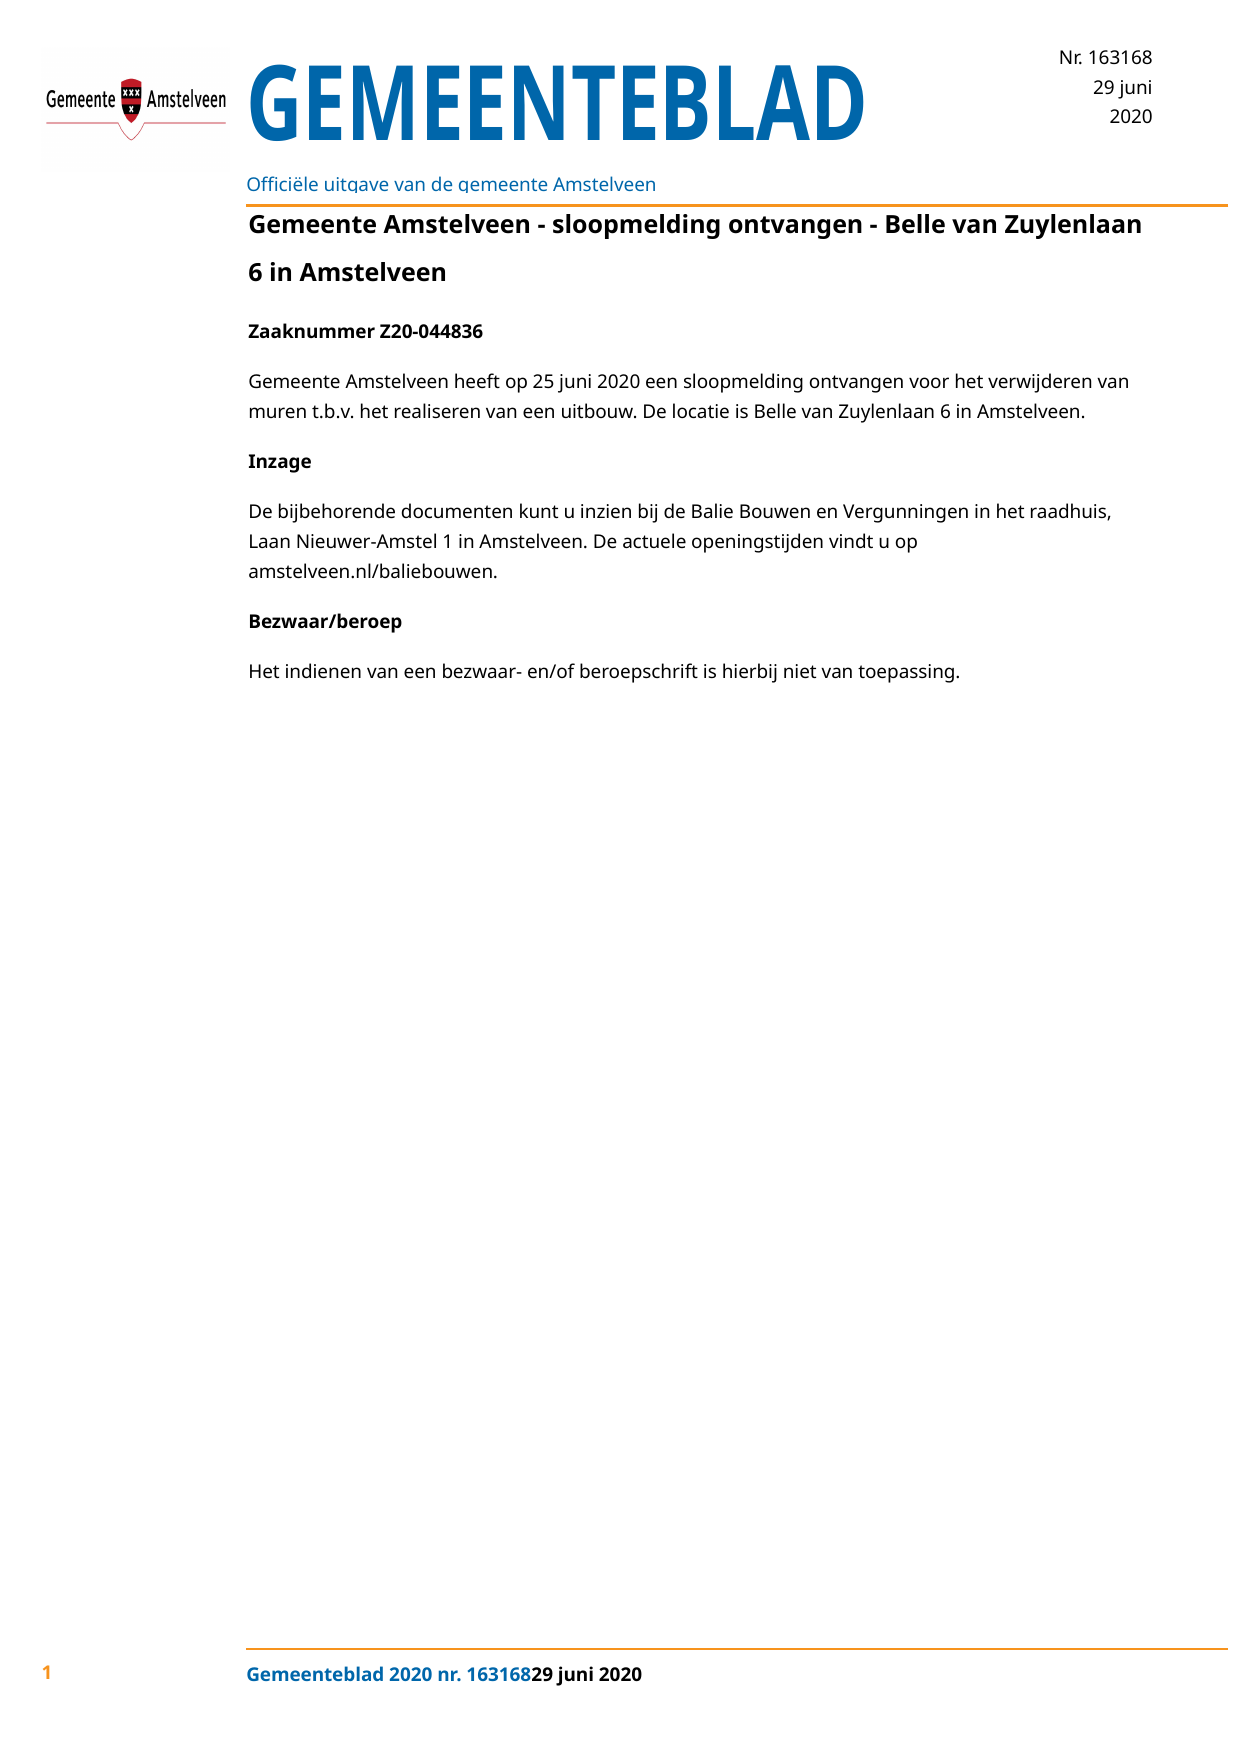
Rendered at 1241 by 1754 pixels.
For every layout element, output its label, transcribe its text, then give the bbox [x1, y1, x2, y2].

text Inzage [248, 448, 1152, 474]
text Zaaknummer Z20-044836 [248, 318, 1152, 344]
text Gemeente Amstelveen - sloopmelding ontvangen - Belle van Zuylenlaan 6 in Amstelveen [248, 207, 1152, 288]
text Het indienen van een bezwaar- en/of beroepschrift is hierbij niet van toepassing. [248, 659, 1152, 684]
text De bijbehorende documenten kunt u inzien bij de Balie Bouwen en Vergunningen in het raadhuis, Laan Nieuwer-Amstel 1 in Amstelveen. De actuele openingstijden vindt u op amstelveen.nl/baliebouwen. [248, 499, 1152, 584]
picture [41, 47, 231, 172]
text Gemeente Amstelveen heeft op 25 juni 2020 een sloopmelding ontvangen voor het verwijderen van muren t.b.v. het realiseren van een uitbouw. De locatie is Belle van Zuylenlaan 6 in Amstelveen. [248, 368, 1152, 424]
text Bezwaar/beroep [248, 608, 1152, 634]
